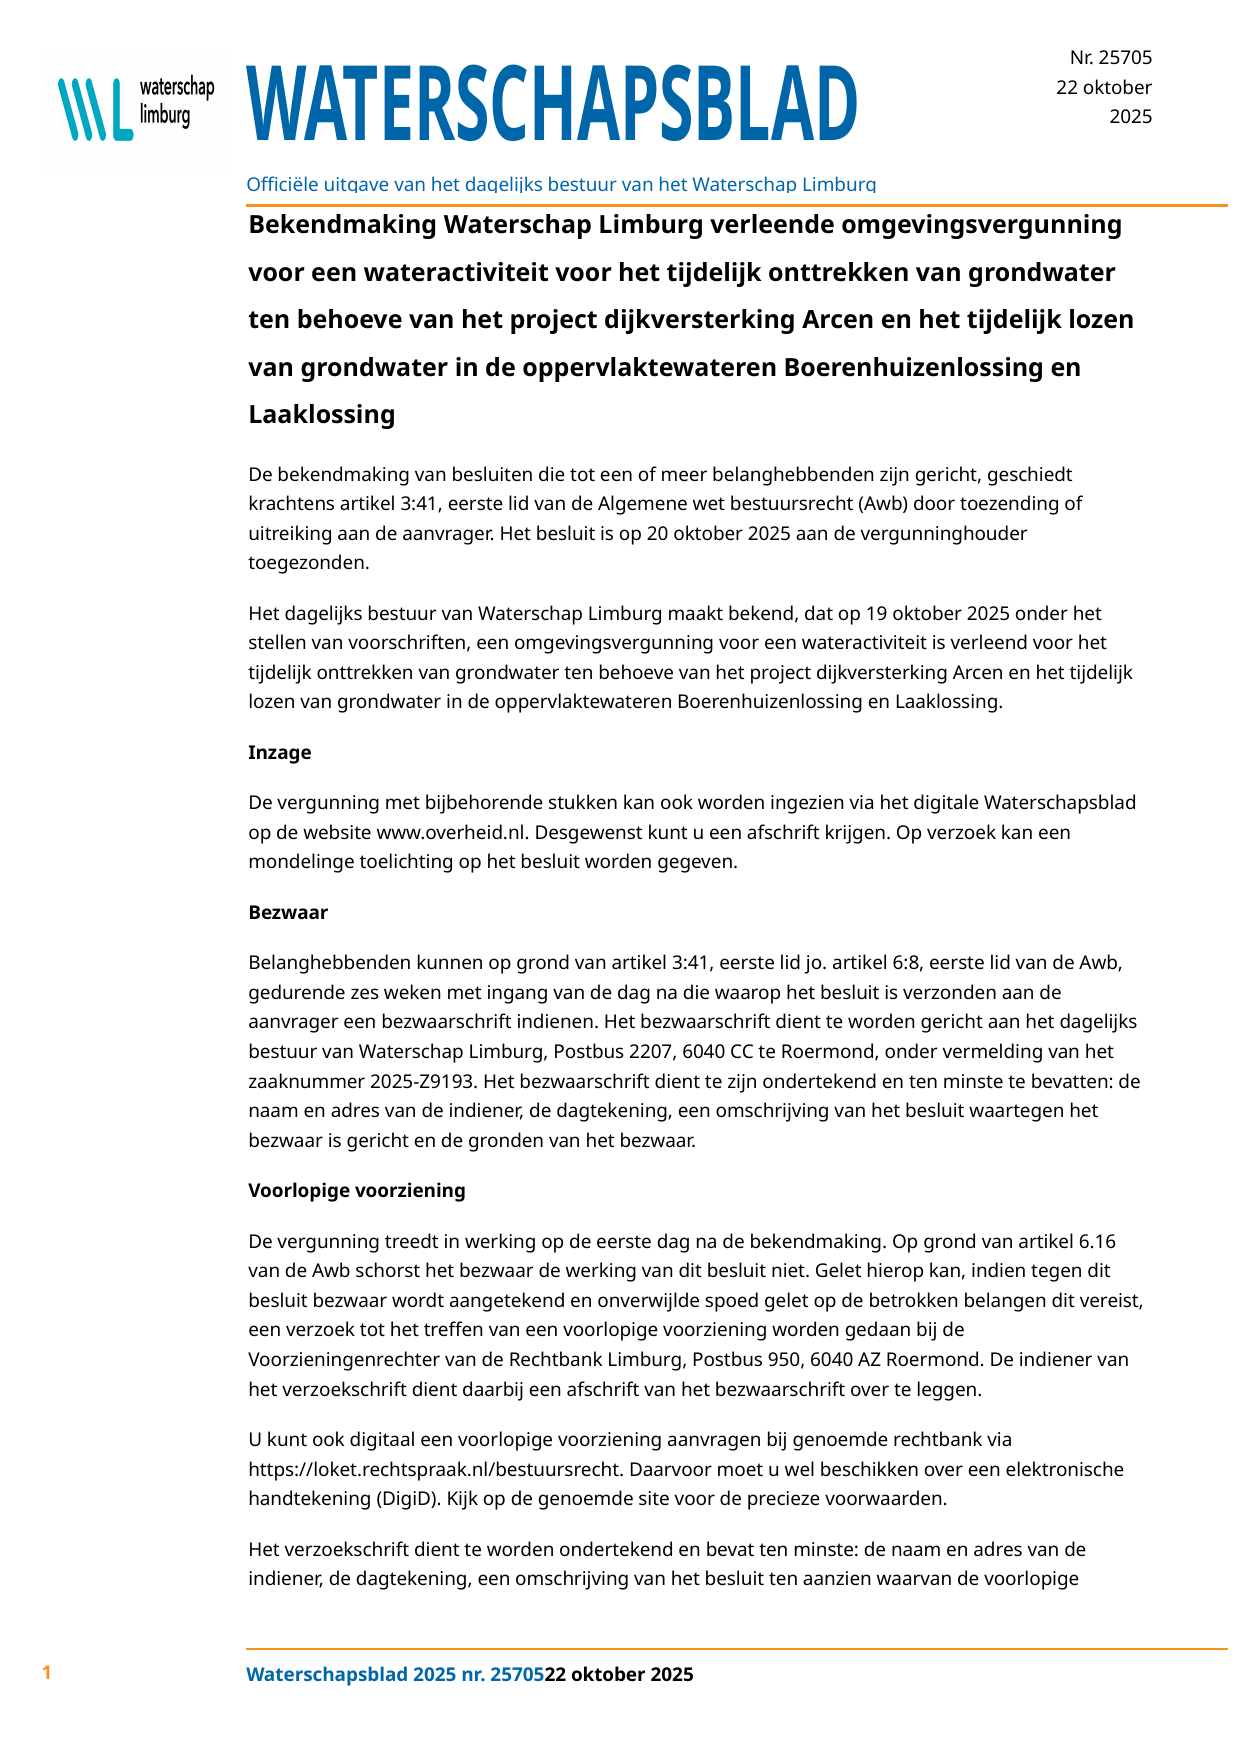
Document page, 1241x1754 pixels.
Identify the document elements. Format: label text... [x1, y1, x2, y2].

text Het verzoekschrift dient te worden ondertekend en bevat ten minste: de naam en adres van de indiener, de dagtekening, een omschrijving van het besluit ten aanzien waarvan de voorlopige [248, 1536, 1152, 1591]
text Bekendmaking Waterschap Limburg verleende omgevingsvergunning voor een wateractiviteit voor het tijdelijk onttrekken van grondwater ten behoeve van het project dijkversterking Arcen en het tijdelijk lozen van grondwater in de oppervlaktewateren Boerenhuizenlossing en Laaklossing [248, 207, 1152, 431]
text Het dagelijks bestuur van Waterschap Limburg maakt bekend, dat op 19 oktober 2025 onder het stellen van voorschriften, een omgevingsvergunning voor een wateractiviteit is verleend voor het tijdelijk onttrekken van grondwater ten behoeve van het project dijkversterking Arcen en het tijdelijk lozen van grondwater in de oppervlaktewateren Boerenhuizenlossing en Laaklossing. [248, 600, 1152, 714]
picture [41, 47, 231, 172]
text Bezwaar [248, 899, 1152, 925]
text Inzage [248, 739, 1152, 765]
text De bekendmaking van besluiten die tot een of meer belanghebbenden zijn gericht, geschiedt krachtens artikel 3:41, eerste lid van de Algemene wet bestuursrecht (Awb) door toezending of uitreiking aan de aanvrager. Het besluit is op 20 oktober 2025 aan de vergunninghouder toegezonden. [248, 461, 1152, 575]
text De vergunning met bijbehorende stukken kan ook worden ingezien via het digitale Waterschapsblad op de website www.overheid.nl. Desgewenst kunt u een afschrift krijgen. Op verzoek kan een mondelinge toelichting op het besluit worden gegeven. [248, 789, 1152, 874]
text Voorlopige voorziening [248, 1177, 1152, 1203]
text U kunt ook digitaal een voorlopige voorziening aanvragen bij genoemde rechtbank via https://loket.rechtspraak.nl/bestuursrecht. Daarvoor moet u wel beschikken over een elektronische handtekening (DigiD). Kijk op de genoemde site voor de precieze voorwaarden. [248, 1426, 1152, 1511]
text De vergunning treedt in werking op de eerste dag na de bekendmaking. Op grond van artikel 6.16 van de Awb schorst het bezwaar de werking van dit besluit niet. Gelet hierop kan, indien tegen dit besluit bezwaar wordt aangetekend en onverwijlde spoed gelet op de betrokken belangen dit vereist, een verzoek tot het treffen van een voorlopige voorziening worden gedaan bij de Voorzieningenrechter van de Rechtbank Limburg, Postbus 950, 6040 AZ Roermond. De indiener van het verzoekschrift dient daarbij een afschrift van het bezwaarschrift over te leggen. [248, 1228, 1152, 1401]
text Belanghebbenden kunnen op grond van artikel 3:41, eerste lid jo. artikel 6:8, eerste lid van de Awb, gedurende zes weken met ingang van de dag na die waarop het besluit is verzonden aan de aanvrager een bezwaarschrift indienen. Het bezwaarschrift dient te worden gericht aan het dagelijks bestuur van Waterschap Limburg, Postbus 2207, 6040 CC te Roermond, onder vermelding van het zaaknummer 2025-Z9193. Het bezwaarschrift dient te zijn ondertekend en ten minste te bevatten: de naam en adres van de indiener, de dagtekening, een omschrijving van het besluit waartegen het bezwaar is gericht en de gronden van het bezwaar. [248, 949, 1152, 1153]
